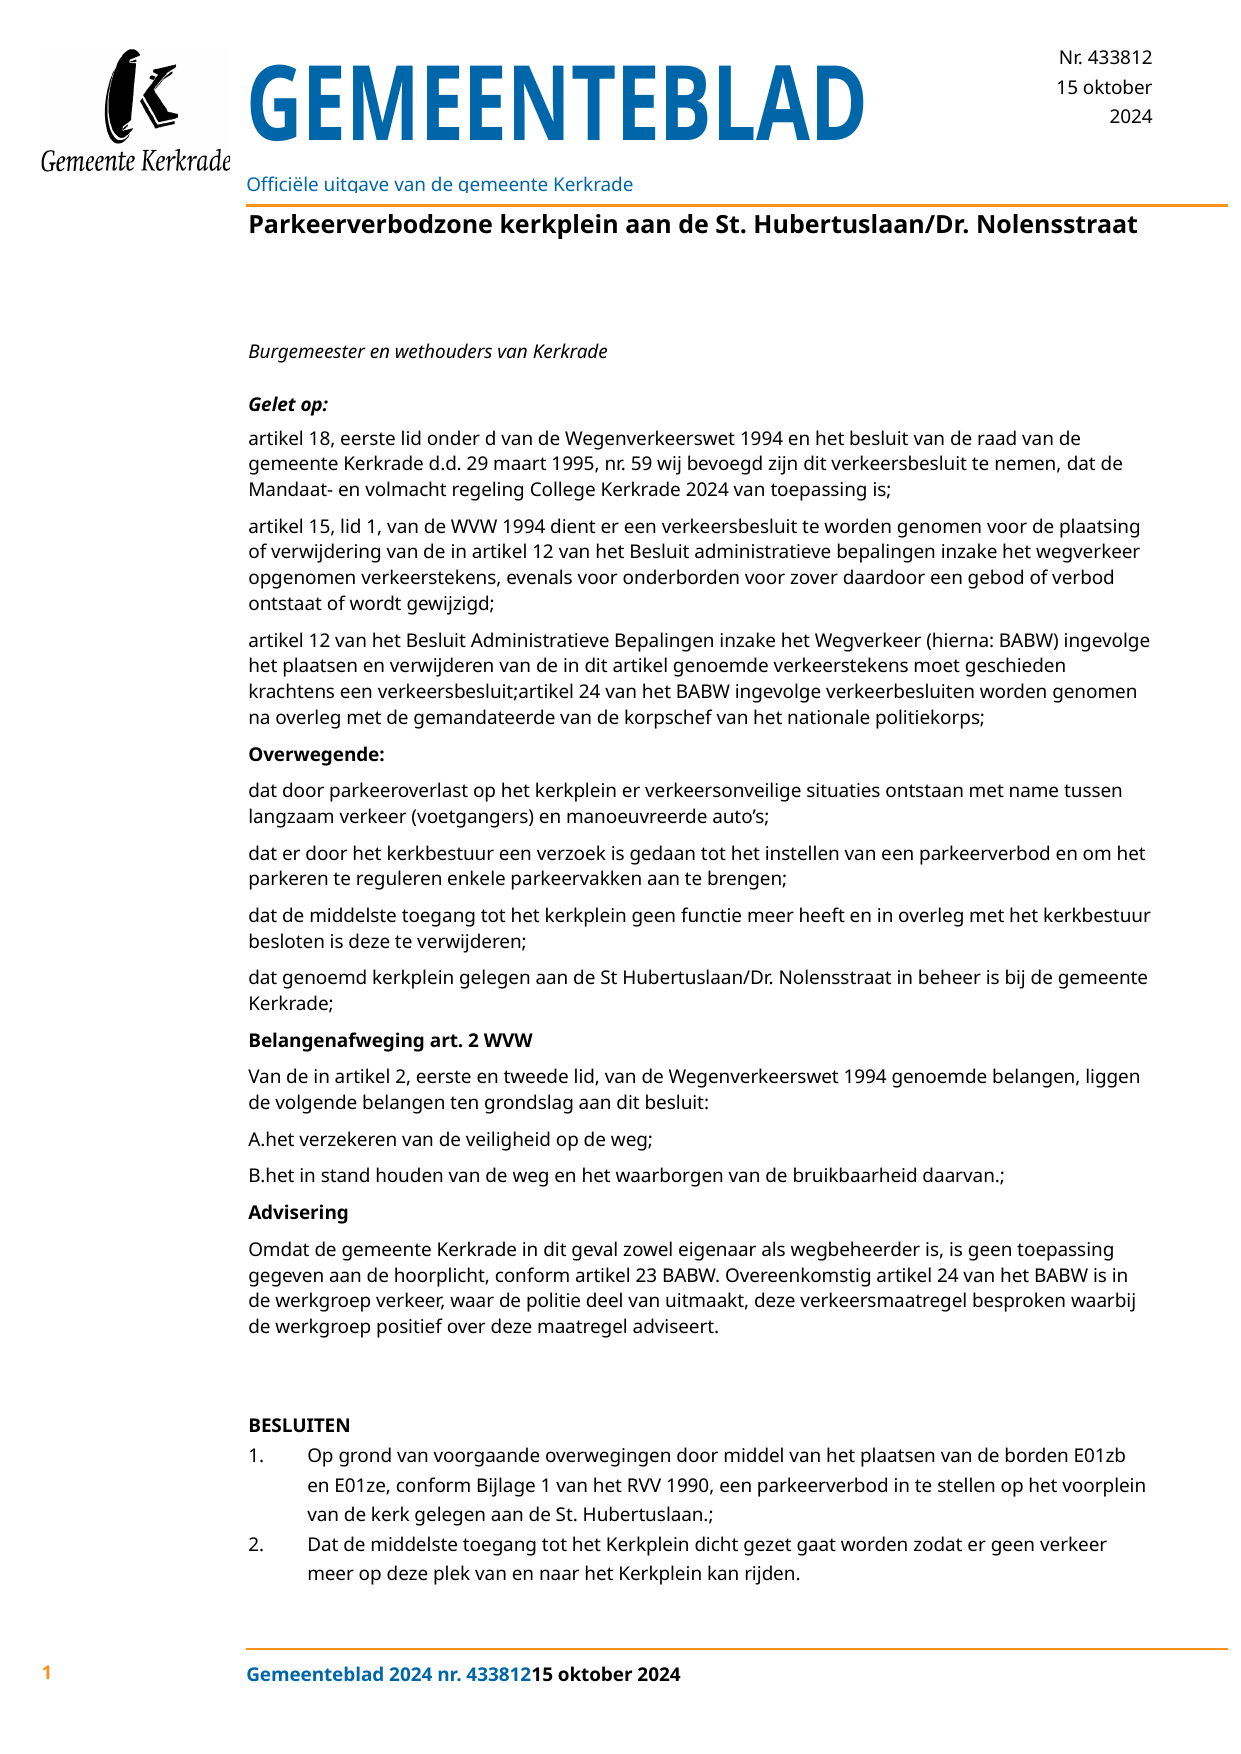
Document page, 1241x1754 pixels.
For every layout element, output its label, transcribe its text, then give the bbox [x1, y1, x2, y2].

text Omdat de gemeente Kerkrade in dit geval zowel eigenaar als wegbeheerder is, is geen toepassing gegeven aan de hoorplicht, conform artikel 23 BABW. Overeenkomstig artikel 24 van het BABW is in de werkgroep verkeer, waar de politie deel van uitmaakt, deze verkeersmaatregel besproken waarbij de werkgroep positief over deze maatregel adviseert. [248, 1236, 1152, 1339]
text A.het verzekeren van de veiligheid op de weg; [248, 1126, 1152, 1152]
list Dat de middelste toegang tot het Kerkplein dicht gezet gaat worden zodat er geen verkeer meer op deze plek van en naar het Kerkplein kan rijden. [248, 1531, 1152, 1586]
text BESLUITEN [248, 1413, 1152, 1438]
text Burgemeester en wethouders van Kerkrade [248, 338, 1152, 364]
text dat er door het kerkbestuur een verzoek is gedaan tot het instellen van een parkeerverbod en om het parkeren te reguleren enkele parkeervakken aan te brengen; [248, 840, 1152, 891]
text Overwegende: [248, 741, 1152, 766]
text artikel 15, lid 1, van de WVW 1994 dient er een verkeersbesluit te worden genomen voor de plaatsing of verwijdering van de in artikel 12 van het Besluit administratieve bepalingen inzake het wegverkeer opgenomen verkeerstekens, evenals voor onderborden voor zover daardoor een gebod of verbod ontstaat of wordt gewijzigd; [248, 513, 1152, 616]
text B.het in stand houden van de weg en het waarborgen van de bruikbaarheid daarvan.; [248, 1163, 1152, 1188]
text dat genoemd kerkplein gelegen aan de St Hubertuslaan/Dr. Nolensstraat in beheer is bij de gemeente Kerkrade; [248, 964, 1152, 1016]
text dat door parkeeroverlast op het kerkplein er verkeersonveilige situaties ontstaan met name tussen langzaam verkeer (voetgangers) en manoeuvreerde auto’s; [248, 777, 1152, 829]
text dat de middelste toegang tot het kerkplein geen functie meer heeft en in overleg met het kerkbestuur besloten is deze te verwijderen; [248, 902, 1152, 954]
text Gelet op: [248, 391, 1152, 417]
text artikel 18, eerste lid onder d van de Wegenverkeerswet 1994 en het besluit van de raad van de gemeente Kerkrade d.d. 29 maart 1995, nr. 59 wij bevoegd zijn dit verkeersbesluit te nemen, dat de Mandaat- en volmacht regeling College Kerkrade 2024 van toepassing is; [248, 425, 1152, 502]
text Advisering [248, 1199, 1152, 1225]
text Parkeerverbodzone kerkplein aan de St. Hubertuslaan/Dr. Nolensstraat [248, 207, 1152, 241]
text artikel 12 van het Besluit Administratieve Bepalingen inzake het Wegverkeer (hierna: BABW) ingevolge het plaatsen en verwijderen van de in dit artikel genoemde verkeerstekens moet geschieden krachtens een verkeersbesluit;artikel 24 van het BABW ingevolge verkeerbesluiten worden genomen na overleg met de gemandateerde van de korpschef van het nationale politiekorps; [248, 627, 1152, 730]
text Belangenafweging art. 2 WVW [248, 1027, 1152, 1053]
list Op grond van voorgaande overwegingen door middel van het plaatsen van de borden E01zb en E01ze, conform Bijlage 1 van het RVV 1990, een parkeerverbod in te stellen op het voorplein van de kerk gelegen aan de St. Hubertuslaan.; [248, 1442, 1152, 1527]
picture [41, 47, 231, 172]
text Van de in artikel 2, eerste en tweede lid, van de Wegenverkeerswet 1994 genoemde belangen, liggen de volgende belangen ten grondslag aan dit besluit: [248, 1064, 1152, 1115]
